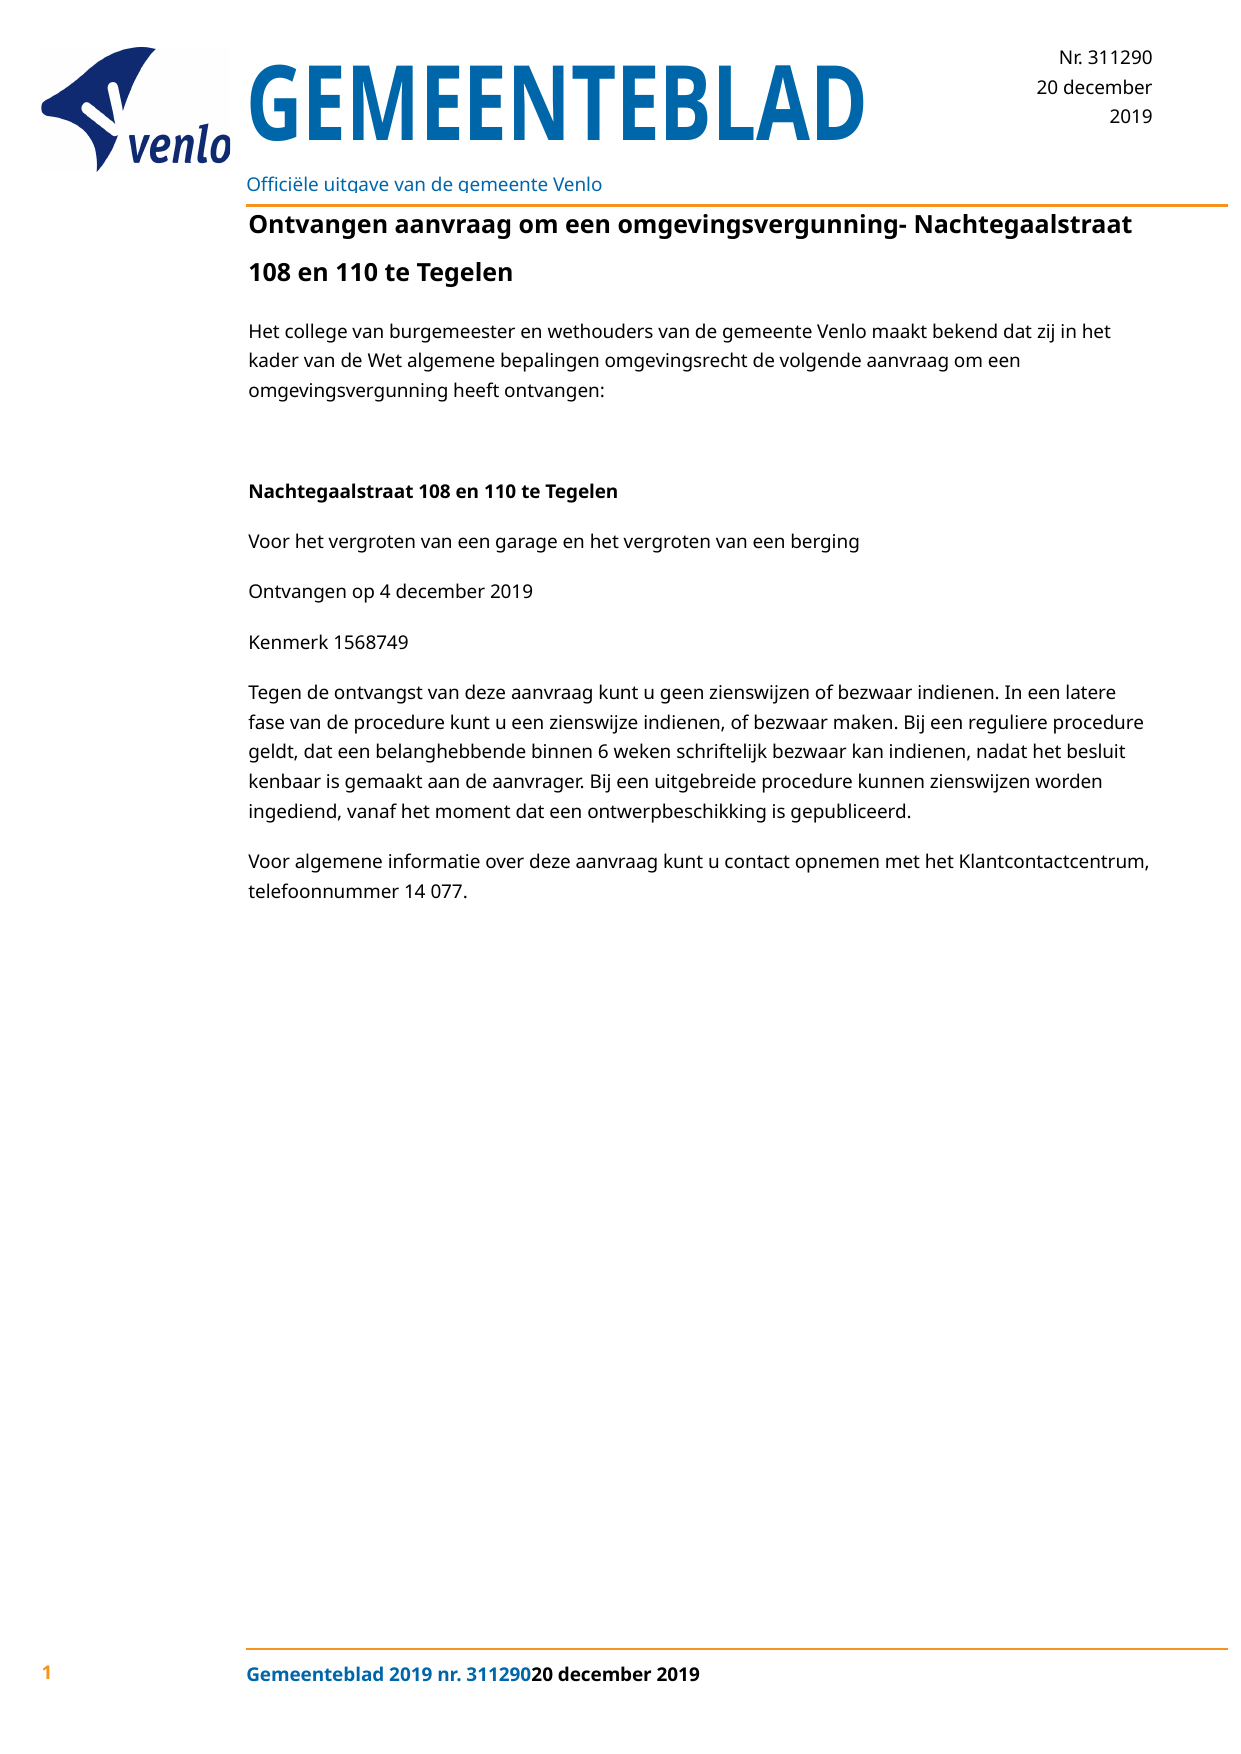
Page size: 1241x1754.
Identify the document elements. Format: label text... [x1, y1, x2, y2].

text Ontvangen aanvraag om een omgevingsvergunning- Nachtegaalstraat 108 en 110 te Tegelen [248, 207, 1152, 288]
picture [41, 47, 231, 172]
text Voor algemene informatie over deze aanvraag kunt u contact opnemen met het Klantcontactcentrum, telefoonnummer 14 077. [248, 848, 1152, 904]
text Kenmerk 1568749 [248, 629, 1152, 655]
text Ontvangen op 4 december 2019 [248, 579, 1152, 604]
text Nachtegaalstraat 108 en 110 te Tegelen [248, 478, 1152, 504]
text Voor het vergroten van een garage en het vergroten van een berging [248, 528, 1152, 554]
text Het college van burgemeester en wethouders van de gemeente Venlo maakt bekend dat zij in het kader van de Wet algemene bepalingen omgevingsrecht de volgende aanvraag om een omgevingsvergunning heeft ontvangen: [248, 318, 1152, 403]
text Tegen de ontvangst van deze aanvraag kunt u geen zienswijzen of bezwaar indienen. In een latere fase van de procedure kunt u een zienswijze indienen, of bezwaar maken. Bij een reguliere procedure geldt, dat een belanghebbende binnen 6 weken schriftelijk bezwaar kan indienen, nadat het besluit kenbaar is gemaakt aan de aanvrager. Bij een uitgebreide procedure kunnen zienswijzen worden ingediend, vanaf het moment dat een ontwerpbeschikking is gepubliceerd. [248, 679, 1152, 824]
